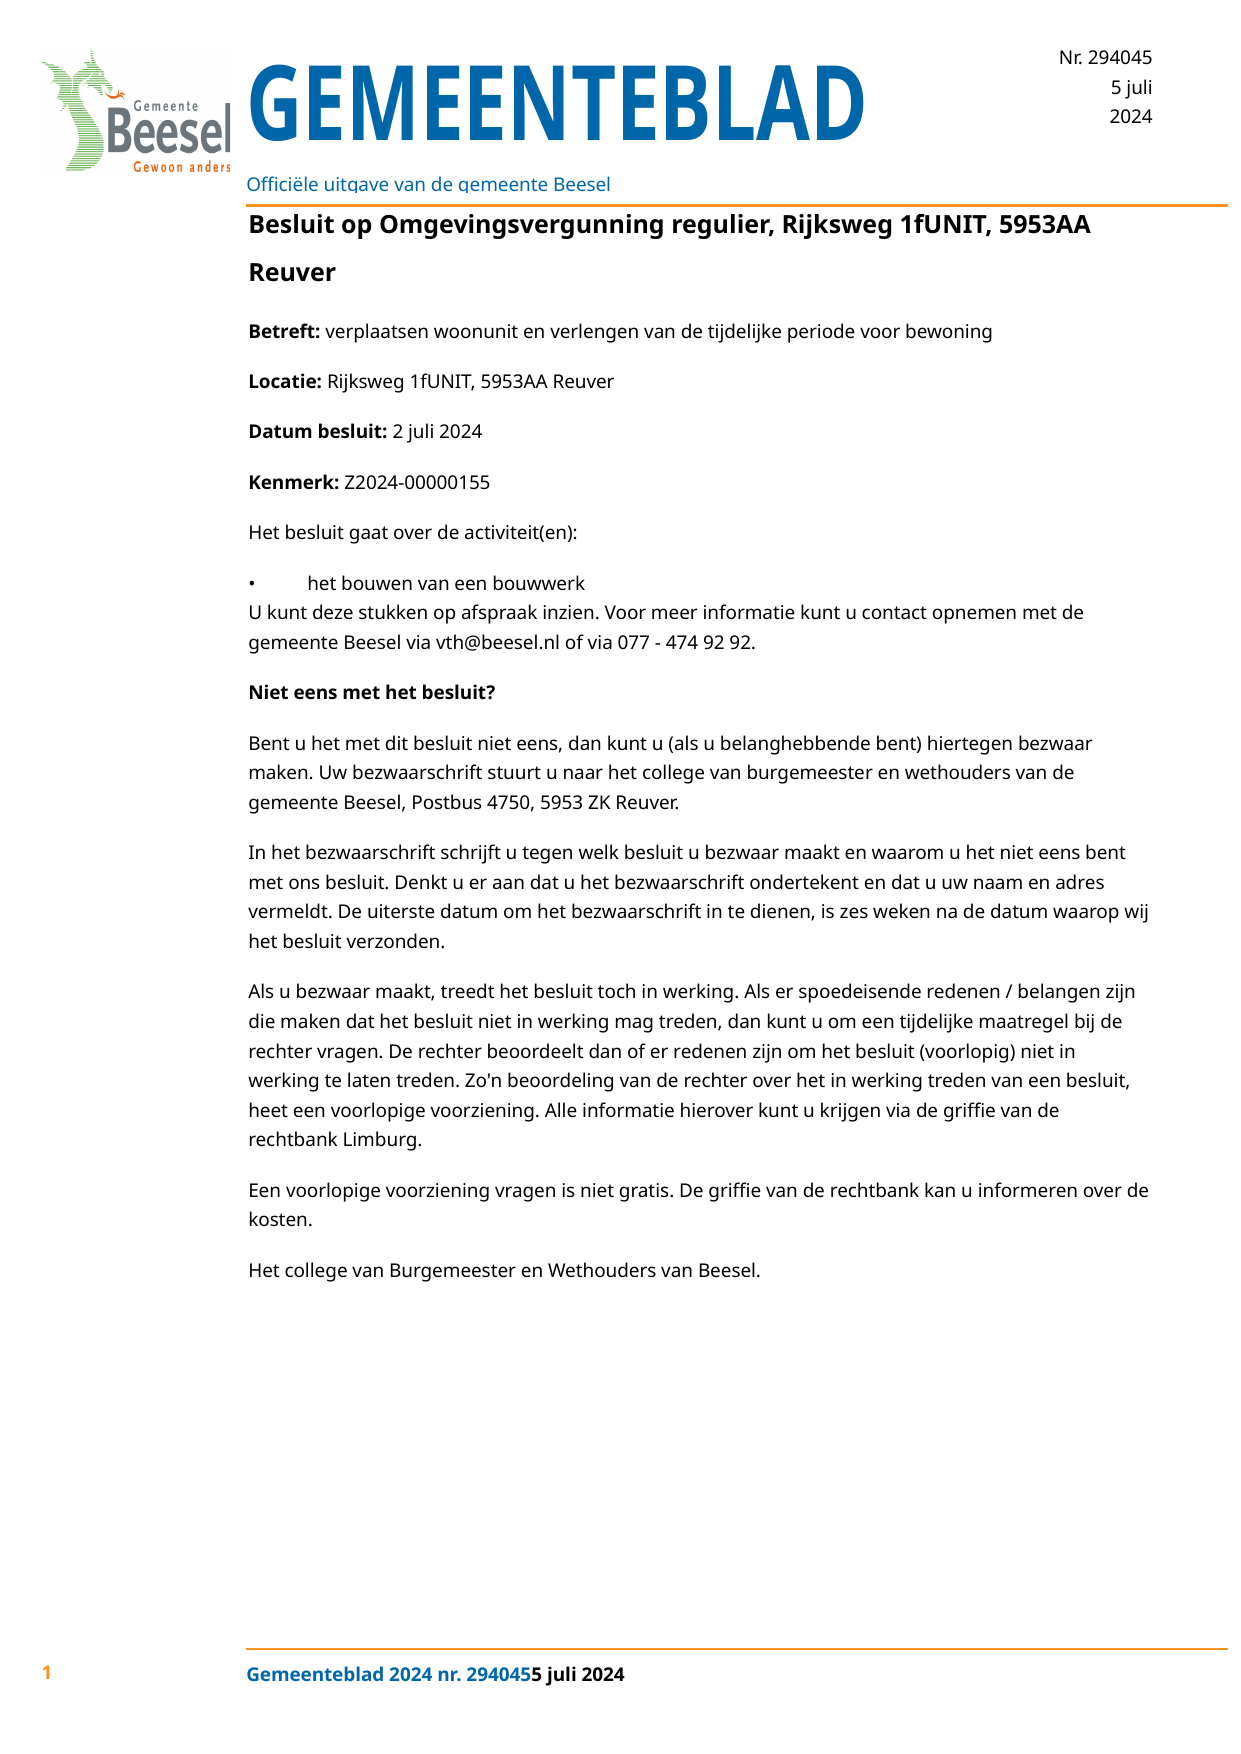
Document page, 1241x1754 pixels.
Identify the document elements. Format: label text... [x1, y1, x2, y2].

picture [41, 47, 231, 172]
text Locatie: Rijksweg 1fUNIT, 5953AA Reuver [248, 368, 1152, 394]
text Besluit op Omgevingsvergunning regulier, Rijksweg 1fUNIT, 5953AA Reuver [248, 207, 1152, 288]
text U kunt deze stukken op afspraak inzien. Voor meer informatie kunt u contact opnemen met de gemeente Beesel via vth@beesel.nl of via 077 - 474 92 92. [248, 599, 1152, 655]
text Het college van Burgemeester en Wethouders van Beesel. [248, 1257, 1152, 1283]
text Het besluit gaat over de activiteit(en): [248, 519, 1152, 545]
text Niet eens met het besluit? [248, 679, 1152, 705]
text Datum besluit: 2 juli 2024 [248, 419, 1152, 444]
text Bent u het met dit besluit niet eens, dan kunt u (als u belanghebbende bent) hiertegen bezwaar maken. Uw bezwaarschrift stuurt u naar het college van burgemeester en wethouders van de gemeente Beesel, Postbus 4750, 5953 ZK Reuver. [248, 730, 1152, 815]
text Als u bezwaar maakt, treedt het besluit toch in werking. Als er spoedeisende redenen / belangen zijn die maken dat het besluit niet in werking mag treden, dan kunt u om een tijdelijke maatregel bij de rechter vragen. De rechter beoordeelt dan of er redenen zijn om het besluit (voorlopig) niet in werking te laten treden. Zo'n beoordeling van de rechter over het in werking treden van een besluit, heet een voorlopige voorziening. Alle informatie hierover kunt u krijgen via de griffie van de rechtbank Limburg. [248, 979, 1152, 1152]
list het bouwen van een bouwwerk [248, 570, 1152, 596]
text Een voorlopige voorziening vragen is niet gratis. De griffie van de rechtbank kan u informeren over de kosten. [248, 1177, 1152, 1232]
text Kenmerk: Z2024-00000155 [248, 469, 1152, 495]
text In het bezwaarschrift schrijft u tegen welk besluit u bezwaar maakt en waarom u het niet eens bent met ons besluit. Denkt u er aan dat u het bezwaarschrift ondertekent en dat u uw naam en adres vermeldt. De uiterste datum om het bezwaarschrift in te dienen, is zes weken na de datum waarop wij het besluit verzonden. [248, 839, 1152, 954]
text Betreft: verplaatsen woonunit en verlengen van de tijdelijke periode voor bewoning [248, 318, 1152, 344]
